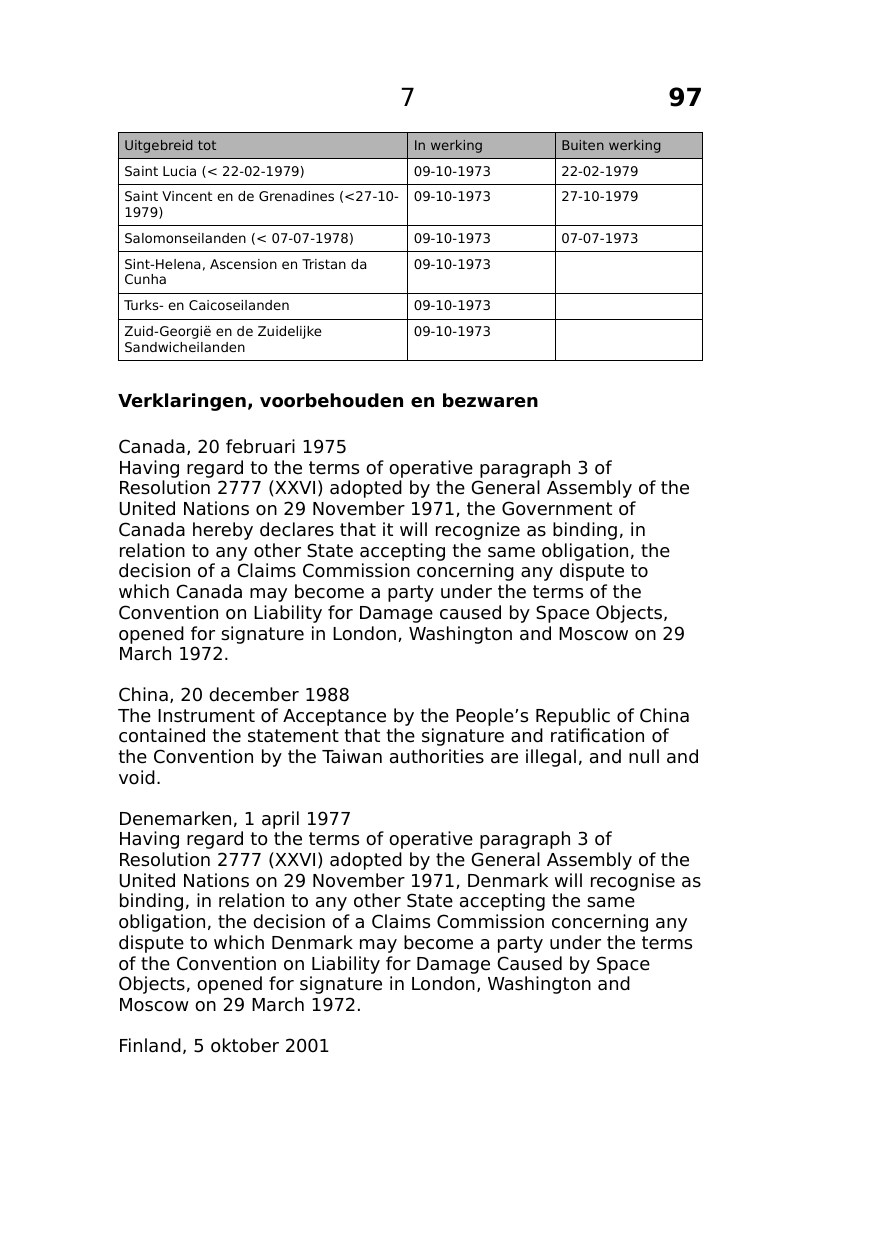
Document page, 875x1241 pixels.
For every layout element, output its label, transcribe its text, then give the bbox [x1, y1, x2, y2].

table_cell Saint Vincent en de Grenadines (<27-10-1979) [119, 185, 407, 225]
table_cell [556, 294, 702, 318]
table_cell Turks- en Caicoseilanden [119, 294, 407, 318]
table_cell 09-10-1973 [408, 226, 555, 251]
table_header Uitgebreid tot [119, 133, 407, 158]
table_cell Salomonseilanden (< 07-07-1978) [119, 226, 407, 251]
table_cell 09-10-1973 [408, 185, 555, 225]
subtitle Verklaringen, voorbehouden en bezwaren [118, 391, 703, 412]
table_cell Sint-Helena, Ascension en Tristan da Cunha [119, 252, 407, 293]
table_header In werking [408, 133, 555, 158]
table_cell Saint Lucia (< 22-02-1979) [119, 159, 407, 184]
table_cell 09-10-1973 [408, 159, 555, 184]
table_cell 27-10-1979 [556, 185, 702, 225]
text Canada, 20 februari 1975 [118, 437, 703, 457]
table_cell 22-02-1979 [556, 159, 702, 184]
text Having regard to the terms of operative paragraph 3 of Resolution 2777 (XXVI) adopted by the General Assembly of the United Nations on 29 November 1971, Denmark will recognise as binding, in relation to any other State accepting the same obligation, the decision of a Claims Commission concerning any dispute to which Denmark may become a party under the terms of the Convention on Liability for Damage Caused by Space Objects, opened for signature in London, Washington and Moscow on 29 March 1972. [118, 829, 703, 1016]
text Finland, 5 oktober 2001 [118, 1036, 703, 1056]
table_cell [556, 320, 702, 360]
table_cell 07-07-1973 [556, 226, 702, 251]
text Having regard to the terms of operative paragraph 3 of Resolution 2777 (XXVI) adopted by the General Assembly of the United Nations on 29 November 1971, the Government of Canada hereby declares that it will recognize as binding, in relation to any other State accepting the same obligation, the decision of a Claims Commission concerning any dispute to which Canada may become a party under the terms of the Convention on Liability for Damage caused by Space Objects, opened for signature in London, Washington and Moscow on 29 March 1972. [118, 457, 703, 665]
table_cell 09-10-1973 [408, 294, 555, 318]
table_cell 09-10-1973 [408, 320, 555, 360]
text Denemarken, 1 april 1977 [118, 808, 703, 829]
table_cell [556, 252, 702, 293]
table_header Buiten werking [556, 133, 702, 158]
table_cell Zuid-Georgië en de Zuidelijke Sandwicheilanden [119, 320, 407, 360]
text China, 20 december 1988 [118, 685, 703, 706]
text The Instrument of Acceptance by the People’s Republic of China contained the statement that the signature and ratification of the Convention by the Taiwan authorities are illegal, and null and void. [118, 706, 703, 788]
table_cell 09-10-1973 [408, 252, 555, 293]
